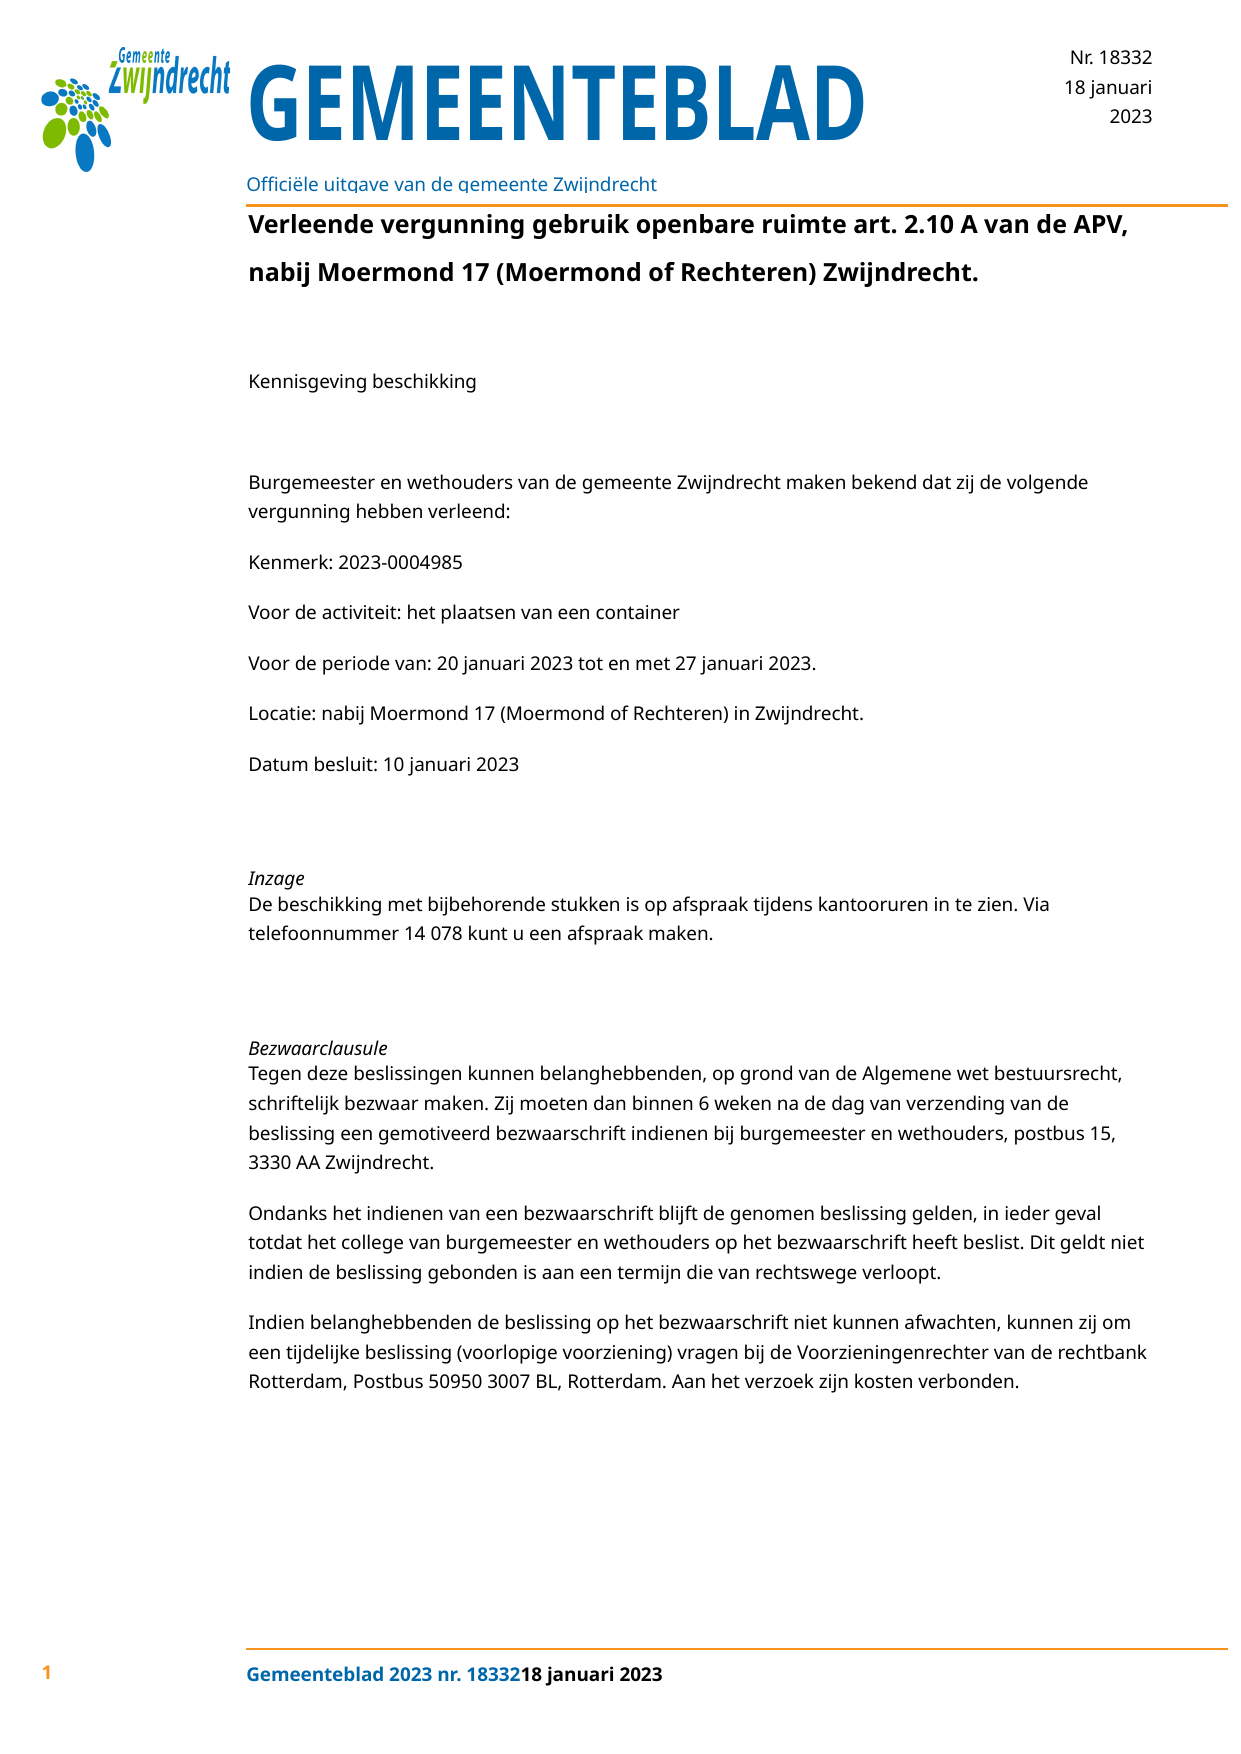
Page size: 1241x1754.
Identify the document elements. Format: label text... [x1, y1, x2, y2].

text Voor de activiteit: het plaatsen van een container [248, 599, 1152, 625]
text Voor de periode van: 20 januari 2023 tot en met 27 januari 2023. [248, 650, 1152, 676]
text Datum besluit: 10 januari 2023 [248, 751, 1152, 777]
text Inzage [248, 865, 1152, 891]
picture [41, 47, 231, 172]
text Burgemeester en wethouders van de gemeente Zwijndrecht maken bekend dat zij de volgende vergunning hebben verleend: [248, 469, 1152, 524]
text Verleende vergunning gebruik openbare ruimte art. 2.10 A van de APV, nabij Moermond 17 (Moermond of Rechteren) Zwijndrecht. [248, 207, 1152, 288]
text Ondanks het indienen van een bezwaarschrift blijft de genomen beslissing gelden, in ieder geval totdat het college van burgemeester en wethouders op het bezwaarschrift heeft beslist. Dit geldt niet indien de beslissing gebonden is aan een termijn die van rechtswege verloopt. [248, 1200, 1152, 1285]
text Tegen deze beslissingen kunnen belanghebbenden, op grond van de Algemene wet bestuursrecht, schriftelijk bezwaar maken. Zij moeten dan binnen 6 weken na de dag van verzending van de beslissing een gemotiveerd bezwaarschrift indienen bij burgemeester en wethouders, postbus 15, 3330 AA Zwijndrecht. [248, 1061, 1152, 1175]
text Kenmerk: 2023-0004985 [248, 549, 1152, 575]
text Kennisgeving beschikking [248, 368, 1152, 394]
text Bezwaarclausule [248, 1035, 1152, 1061]
text Indien belanghebbenden de beslissing op het bezwaarschrift niet kunnen afwachten, kunnen zij om een tijdelijke beslissing (voorlopige voorziening) vragen bij de Voorzieningenrechter van de rechtbank Rotterdam, Postbus 50950 3007 BL, Rotterdam. Aan het verzoek zijn kosten verbonden. [248, 1309, 1152, 1394]
text Locatie: nabij Moermond 17 (Moermond of Rechteren) in Zwijndrecht. [248, 700, 1152, 726]
text De beschikking met bijbehorende stukken is op afspraak tijdens kantooruren in te zien. Via telefoonnummer 14 078 kunt u een afspraak maken. [248, 891, 1152, 946]
